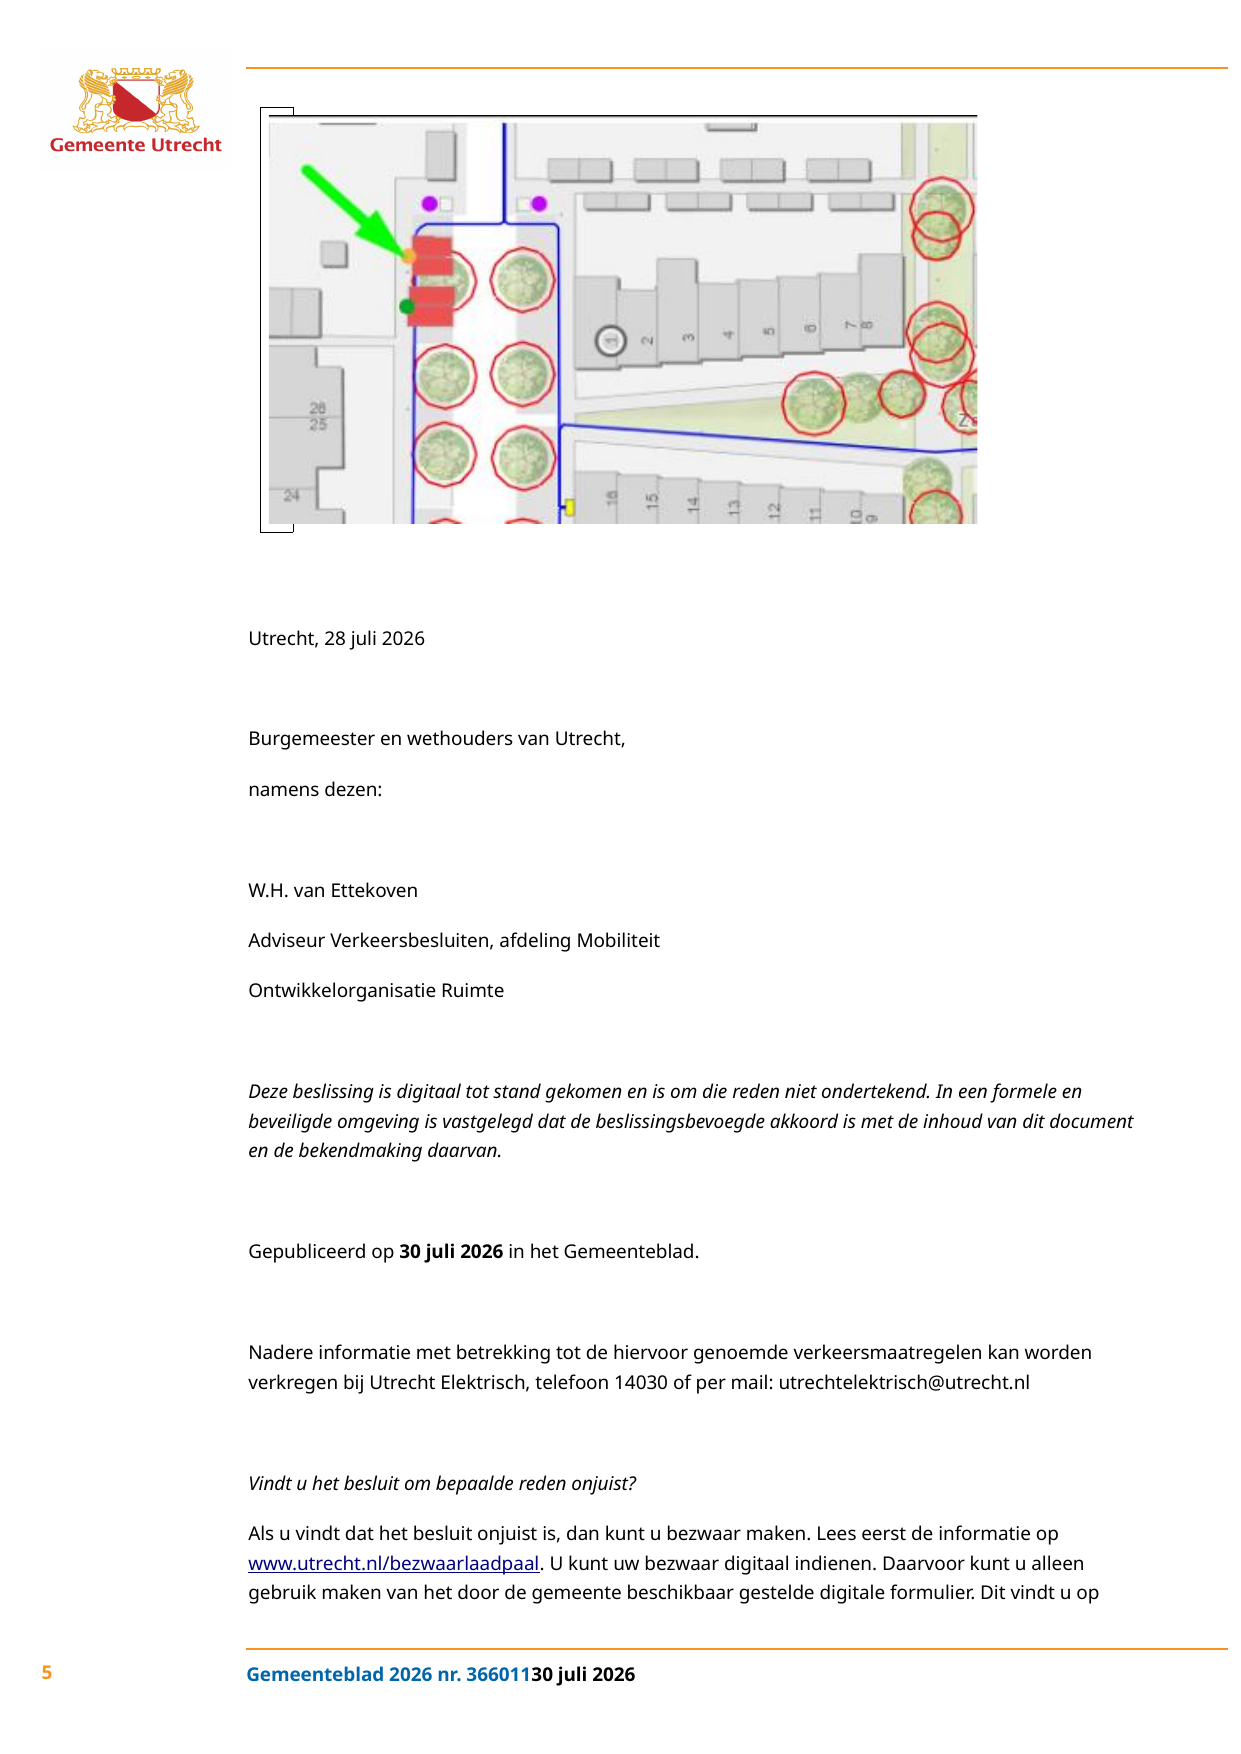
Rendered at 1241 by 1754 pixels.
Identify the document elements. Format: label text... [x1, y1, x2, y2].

picture [41, 47, 231, 172]
text Ontwikkelorganisatie Ruimte [248, 978, 1152, 1003]
text Als u vindt dat het besluit onjuist is, dan kunt u bezwaar maken. Lees eerst de informatie op www.utrecht.nl/bezwaarlaadpaal. U kunt uw bezwaar digitaal indienen. Daarvoor kunt u alleen gebruik maken van het door de gemeente beschikbaar gestelde digitale formulier. Dit vindt u op [248, 1520, 1152, 1605]
picture [268, 115, 978, 524]
text W.H. van Ettekoven [248, 877, 1152, 902]
text Burgemeester en wethouders van Utrecht, [248, 726, 1152, 751]
text Utrecht, 28 juli 2026 [248, 625, 1152, 650]
text Adviseur Verkeersbesluiten, afdeling Mobiliteit [248, 927, 1152, 953]
text Nadere informatie met betrekking tot de hiervoor genoemde verkeersmaatregelen kan worden verkregen bij Utrecht Elektrisch, telefoon 14030 of per mail: utrechtelektrisch@utrecht.nl [248, 1339, 1152, 1394]
text Vindt u het besluit om bepaalde reden onjuist? [248, 1470, 1152, 1495]
text Gepubliceerd op 30 juli 2026 in het Gemeenteblad. [248, 1238, 1152, 1264]
text Deze beslissing is digitaal tot stand gekomen en is om die reden niet ondertekend. In een formele en beveiligde omgeving is vastgelegd dat de beslissingsbevoegde akkoord is met de inhoud van dit document en de bekendmaking daarvan. [248, 1078, 1152, 1163]
text namens dezen: [248, 776, 1152, 802]
